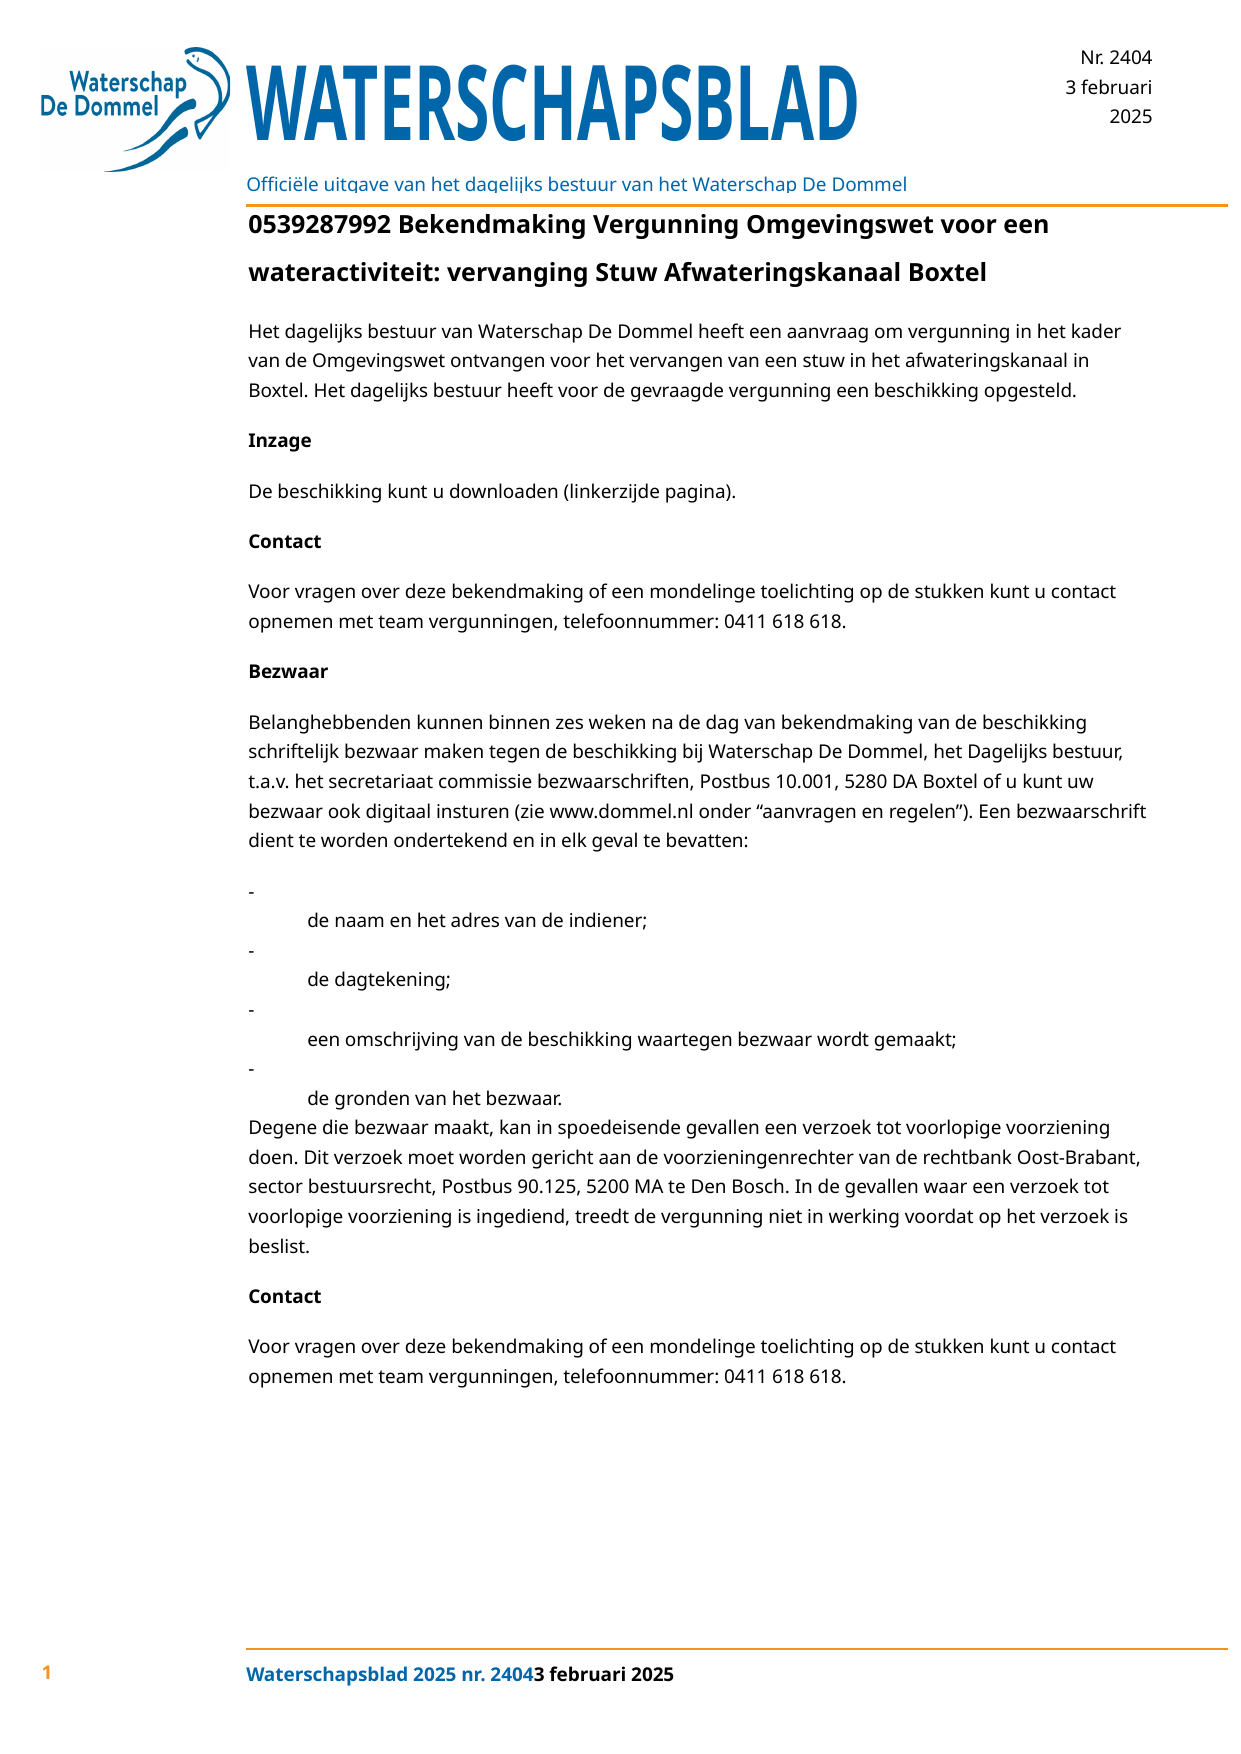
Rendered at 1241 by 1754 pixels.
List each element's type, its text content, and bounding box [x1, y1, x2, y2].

text De beschikking kunt u downloaden (linkerzijde pagina). [248, 478, 1152, 504]
picture [41, 47, 231, 172]
picture [198, 118, 210, 131]
picture [204, 47, 231, 76]
text Inzage [248, 427, 1152, 453]
list de gronden van het bezwaar. [248, 1085, 1152, 1111]
text Het dagelijks bestuur van Waterschap De Dommel heeft een aanvraag om vergunning in het kader van de Omgevingswet ontvangen voor het vervangen van een stuw in het afwateringskanaal in Boxtel. Het dagelijks bestuur heeft voor de gevraagde vergunning een beschikking opgesteld. [248, 318, 1152, 403]
text Bezwaar [248, 659, 1152, 684]
text Voor vragen over deze bekendmaking of een mondelinge toelichting op de stukken kunt u contact opnemen met team vergunningen, telefoonnummer: 0411 618 618. [248, 579, 1152, 634]
picture [45, 99, 51, 111]
list de naam en het adres van de indiener; [248, 907, 1152, 933]
text Belanghebbenden kunnen binnen zes weken na de dag van bekendmaking van de beschikking schriftelijk bezwaar maken tegen de beschikking bij Waterschap De Dommel, het Dagelijks bestuur, t.a.v. het secretariaat commissie bezwaarschriften, Postbus 10.001, 5280 DA Boxtel of u kunt uw bezwaar ook digitaal insturen (zie www.dommel.nl onder “aanvragen en regelen”). Een bezwaarschrift dient te worden ondertekend en in elk geval te bevatten: [248, 709, 1152, 853]
list een omschrijving van de beschikking waartegen bezwaar wordt gemaakt; [248, 1026, 1152, 1052]
list de dagtekening; [248, 967, 1152, 992]
text Contact [248, 1283, 1152, 1309]
text Degene die bezwaar maakt, kan in spoedeisende gevallen een verzoek tot voorlopige voorziening doen. Dit verzoek moet worden gericht aan de voorzieningenrechter van de rechtbank Oost-Brabant, sector bestuursrecht, Postbus 90.125, 5200 MA te Den Bosch. In de gevallen waar een verzoek tot voorlopige voorziening is ingediend, treedt de vergunning niet in werking voordat op het verzoek is beslist. [248, 1114, 1152, 1259]
text 0539287992 Bekendmaking Vergunning Omgevingswet voor een wateractiviteit: vervanging Stuw Afwateringskanaal Boxtel [248, 207, 1152, 288]
text Voor vragen over deze bekendmaking of een mondelinge toelichting op de stukken kunt u contact opnemen met team vergunningen, telefoonnummer: 0411 618 618. [248, 1334, 1152, 1389]
text Contact [248, 528, 1152, 554]
